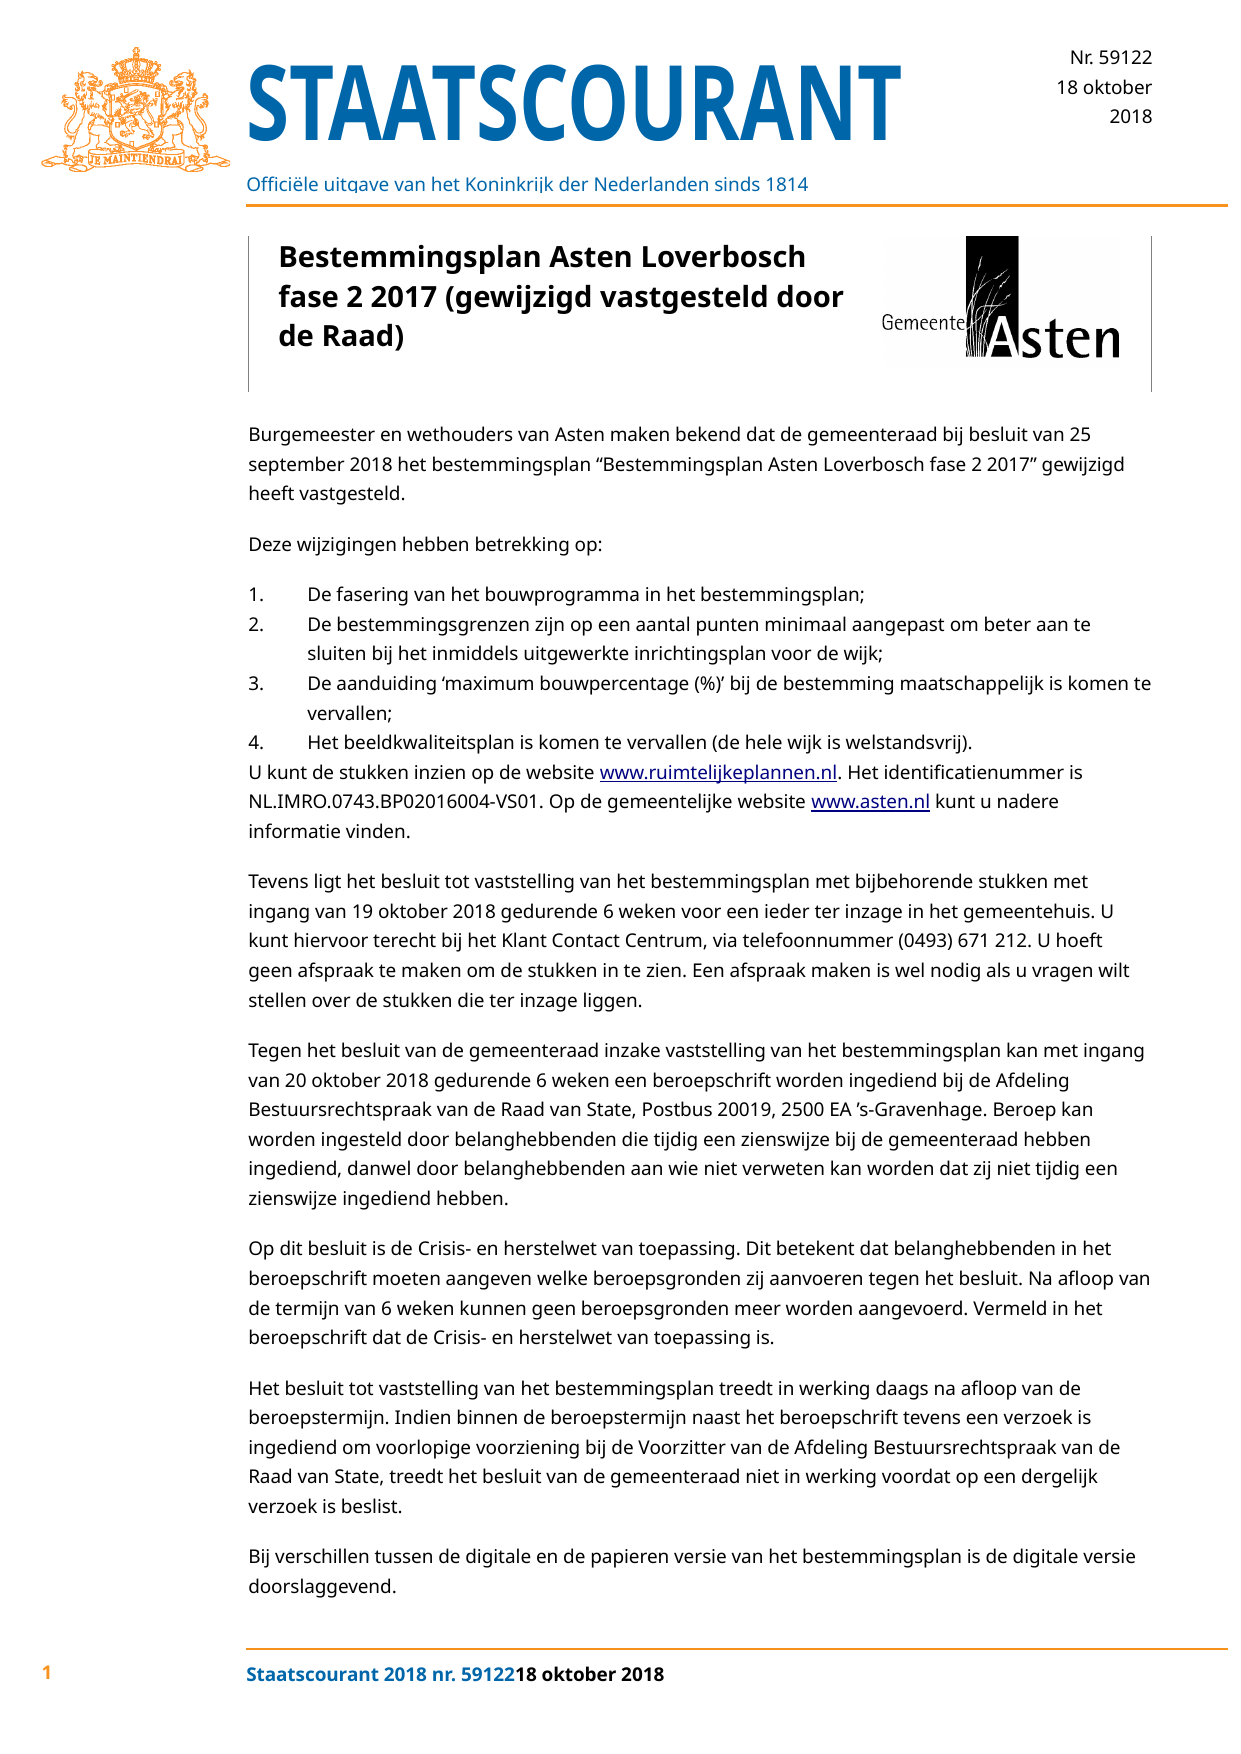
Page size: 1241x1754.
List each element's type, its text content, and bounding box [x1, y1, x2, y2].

text Bij verschillen tussen de digitale en de papieren versie van het bestemmingsplan is de digitale versie doorslaggevend. [248, 1543, 1152, 1599]
text U kunt de stukken inzien op de website www.ruimtelijkeplannen.nl. Het identificatienummer is NL.IMRO.0743.BP02016004-VS01. Op de gemeentelijke website www.asten.nl kunt u nadere informatie vinden. [248, 759, 1152, 844]
list De bestemmingsgrenzen zijn op een aantal punten minimaal aangepast om beter aan te sluiten bij het inmiddels uitgewerkte inrichtingsplan voor de wijk; [248, 611, 1152, 666]
picture [882, 236, 1119, 367]
picture [41, 47, 231, 172]
text Tegen het besluit van de gemeenteraad inzake vaststelling van het bestemmingsplan kan met ingang van 20 oktober 2018 gedurende 6 weken een beroepschrift worden ingediend bij de Afdeling Bestuursrechtspraak van de Raad van State, Postbus 20019, 2500 EA ’s-Gravenhage. Beroep kan worden ingesteld door belanghebbenden die tijdig een zienswijze bij de gemeenteraad hebben ingediend, danwel door belanghebbenden aan wie niet verweten kan worden dat zij niet tijdig een zienswijze ingediend hebben. [248, 1037, 1152, 1211]
text Op dit besluit is de Crisis- en herstelwet van toepassing. Dit betekent dat belanghebbenden in het beroepschrift moeten aangeven welke beroepsgronden zij aanvoeren tegen het besluit. Na afloop van de termijn van 6 weken kunnen geen beroepsgronden meer worden aangevoerd. Vermeld in het beroepschrift dat de Crisis- en herstelwet van toepassing is. [248, 1236, 1152, 1350]
list Het beeldkwaliteitsplan is komen te vervallen (de hele wijk is welstandsvrij). [248, 729, 1152, 755]
text Het besluit tot vaststelling van het bestemmingsplan treedt in werking daags na afloop van de beroepstermijn. Indien binnen de beroepstermijn naast het beroepschrift tevens een verzoek is ingediend om voorlopige voorziening bij de Voorzitter van de Afdeling Bestuursrechtspraak van de Raad van State, treedt het besluit van de gemeenteraad niet in werking voordat op een dergelijk verzoek is beslist. [248, 1375, 1152, 1519]
table_header Bestemmingsplan Asten Loverbosch fase 2 2017 (gewijzigd vastgesteld door de Raad) [249, 236, 850, 392]
text Deze wijzigingen hebben betrekking op: [248, 531, 1152, 557]
list De fasering van het bouwprogramma in het bestemmingsplan; [248, 581, 1152, 607]
table_header [850, 236, 1151, 392]
text Tevens ligt het besluit tot vaststelling van het bestemmingsplan met bijbehorende stukken met ingang van 19 oktober 2018 gedurende 6 weken voor een ieder ter inzage in het gemeentehuis. U kunt hiervoor terecht bij het Klant Contact Centrum, via telefoonnummer (0493) 671 212. U hoeft geen afspraak te maken om de stukken in te zien. Een afspraak maken is wel nodig als u vragen wilt stellen over de stukken die ter inzage liggen. [248, 868, 1152, 1012]
text Burgemeester en wethouders van Asten maken bekend dat de gemeenteraad bij besluit van 25 september 2018 het bestemmingsplan “Bestemmingsplan Asten Loverbosch fase 2 2017” gewijzigd heeft vastgesteld. [248, 421, 1152, 506]
list De aanduiding ‘maximum bouwpercentage (%)’ bij de bestemming maatschappelijk is komen te vervallen; [248, 670, 1152, 725]
